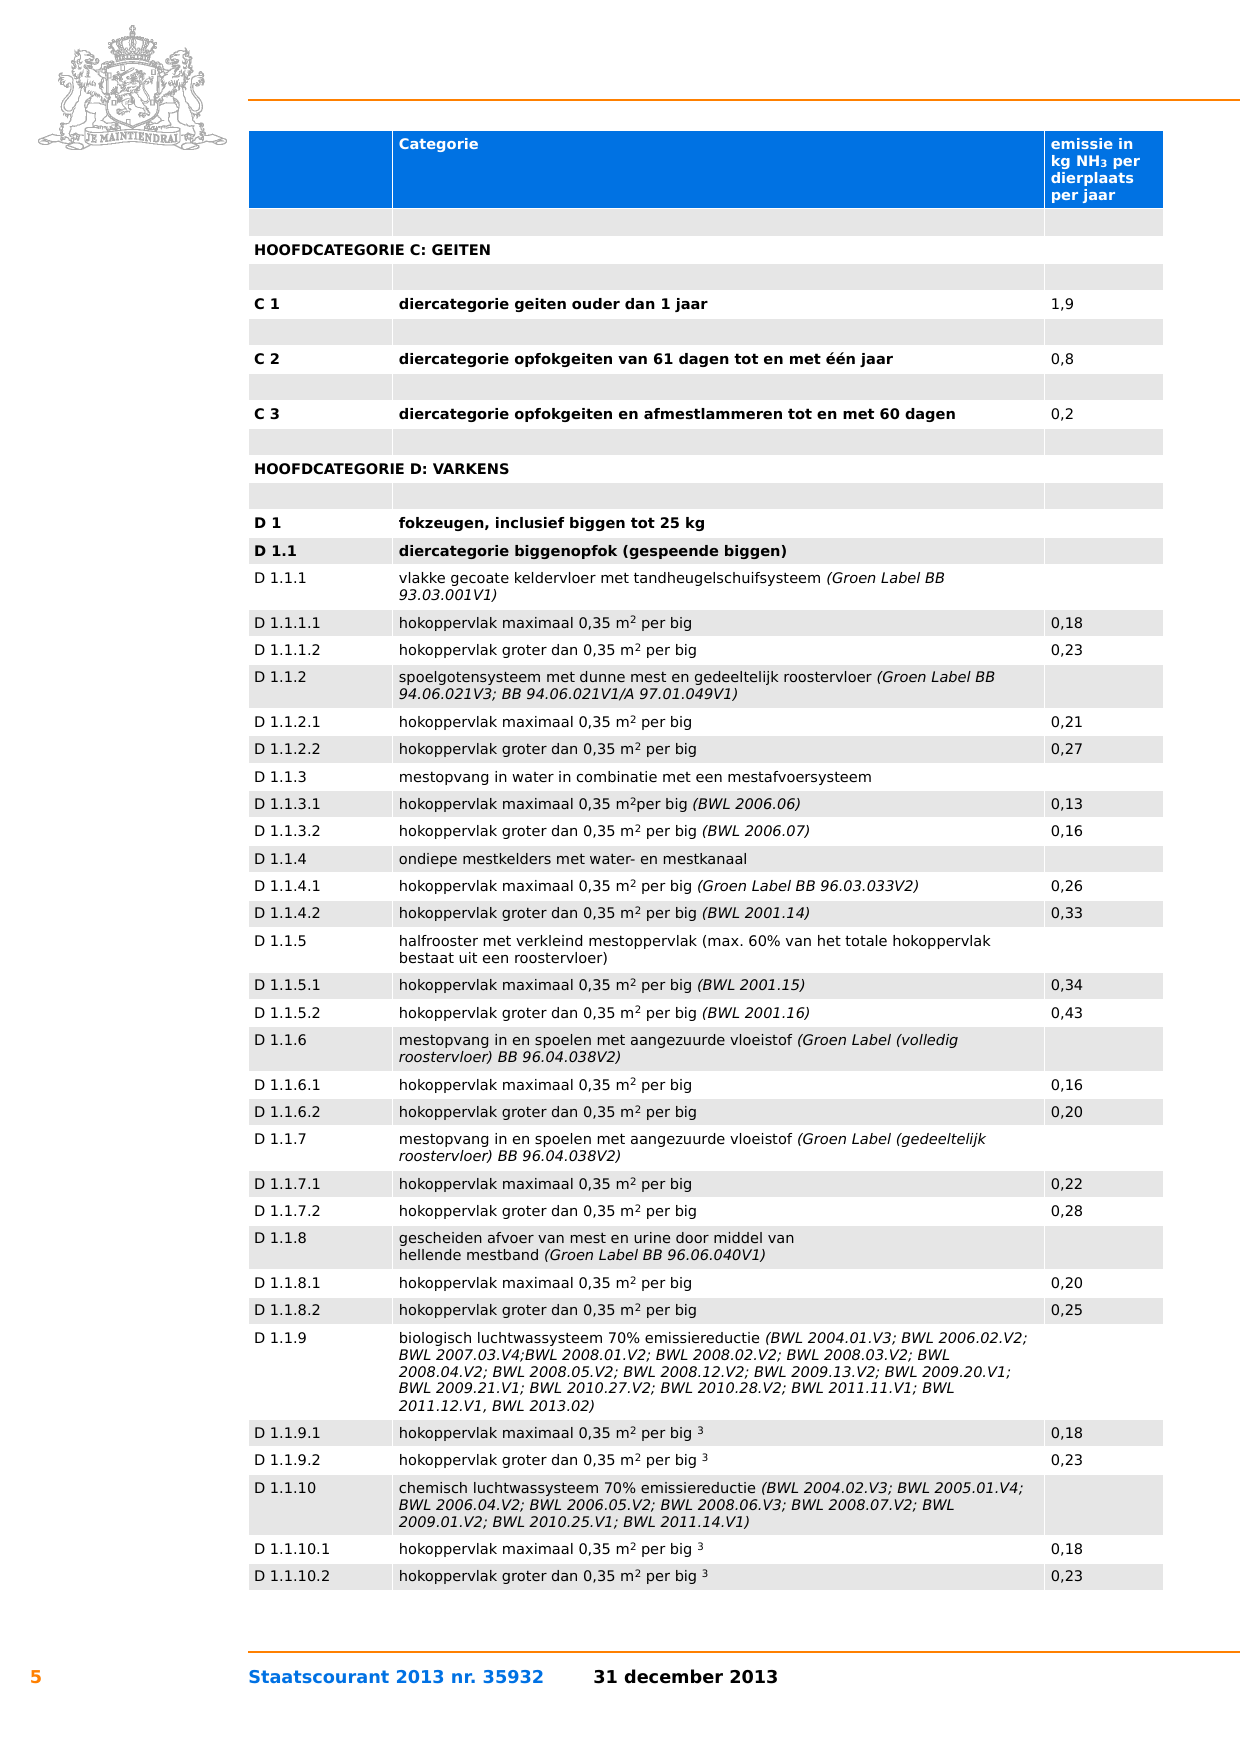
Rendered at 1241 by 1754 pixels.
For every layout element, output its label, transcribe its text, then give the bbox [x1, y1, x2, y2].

table_cell [1045, 928, 1163, 971]
table_cell [1045, 846, 1163, 872]
table_cell hokoppervlak maximaal 0,35 m2per big (BWL 2006.06) [393, 791, 1044, 817]
table_cell D 1.1.3.1 [249, 791, 392, 817]
table_cell hokoppervlak groter dan 0,35 m2 per big [393, 1298, 1044, 1324]
table_cell 0,28 [1045, 1198, 1163, 1224]
table_cell D 1 [249, 511, 392, 537]
table_cell [1045, 456, 1163, 482]
table_cell D 1.1.1.1 [249, 610, 392, 636]
table_cell hokoppervlak groter dan 0,35 m2 per big (BWL 2006.07) [393, 819, 1044, 845]
table_cell hokoppervlak maximaal 0,35 m2 per big [393, 1171, 1044, 1197]
table_cell [249, 429, 392, 455]
table_cell D 1.1.8.2 [249, 1298, 392, 1324]
table_cell [393, 209, 1044, 236]
table_cell HOOFDCATEGORIE C: GEITEN [249, 237, 1044, 263]
table_cell D 1.1.6.1 [249, 1072, 392, 1098]
table_cell hokoppervlak groter dan 0,35 m2 per big 3 [393, 1564, 1044, 1590]
table_cell D 1.1.9.1 [249, 1420, 392, 1446]
table_cell [1045, 237, 1163, 263]
table_cell D 1.1.5.2 [249, 1000, 392, 1026]
table_header emissie in kg NH3 per dierplaats per jaar [1045, 131, 1163, 208]
table_cell hokoppervlak groter dan 0,35 m2 per big [393, 1099, 1044, 1125]
table_cell D 1.1.3 [249, 764, 392, 790]
table_cell [393, 264, 1044, 290]
table_cell [1045, 538, 1163, 564]
table_cell [249, 374, 392, 400]
table_cell [1045, 1226, 1163, 1269]
table_cell diercategorie biggenopfok (gespeende biggen) [393, 538, 1044, 564]
table_cell D 1.1.5 [249, 928, 392, 971]
table_cell 0,23 [1045, 1564, 1163, 1590]
table_cell 0,27 [1045, 736, 1163, 763]
table_cell D 1.1.7.2 [249, 1198, 392, 1224]
picture [38, 25, 227, 150]
table_cell [1045, 1325, 1163, 1419]
table_cell D 1.1 [249, 538, 392, 564]
table_cell HOOFDCATEGORIE D: VARKENS [249, 456, 1044, 482]
table_cell 0,22 [1045, 1171, 1163, 1197]
table_cell 0,16 [1045, 1072, 1163, 1098]
table_cell D 1.1.4.2 [249, 901, 392, 927]
table_cell hokoppervlak groter dan 0,35 m2 per big [393, 1198, 1044, 1224]
table_cell 0,23 [1045, 637, 1163, 663]
table_cell D 1.1.10.2 [249, 1564, 392, 1590]
table_cell D 1.1.9.2 [249, 1448, 392, 1474]
table_cell D 1.1.2.2 [249, 736, 392, 763]
table_cell D 1.1.6 [249, 1027, 392, 1071]
table_cell D 1.1.10 [249, 1475, 392, 1535]
table_cell 0,33 [1045, 901, 1163, 927]
table_cell D 1.1.5.1 [249, 973, 392, 999]
table_cell 0,8 [1045, 346, 1163, 373]
table_header Categorie [393, 131, 1044, 208]
table_cell D 1.1.4 [249, 846, 392, 872]
table_cell D 1.1.2 [249, 665, 392, 708]
table_cell [1045, 565, 1163, 609]
table_cell hokoppervlak maximaal 0,35 m2 per big (BWL 2001.15) [393, 973, 1044, 999]
table_cell diercategorie opfokgeiten van 61 dagen tot en met één jaar [393, 346, 1044, 373]
table_cell 0,20 [1045, 1270, 1163, 1296]
table_cell D 1.1.7.1 [249, 1171, 392, 1197]
table_cell hokoppervlak groter dan 0,35 m2 per big 3 [393, 1448, 1044, 1474]
table_cell ondiepe mestkelders met water- en mestkanaal [393, 846, 1044, 872]
table_cell 0,16 [1045, 819, 1163, 845]
table_cell diercategorie opfokgeiten en afmestlammeren tot en met 60 dagen [393, 401, 1044, 427]
table_cell 1,9 [1045, 291, 1163, 318]
table_cell [1045, 1126, 1163, 1170]
table_cell hokoppervlak maximaal 0,35 m2 per big [393, 1270, 1044, 1296]
table_cell 0,18 [1045, 1536, 1163, 1563]
table_cell [249, 319, 392, 345]
table_cell 0,2 [1045, 401, 1163, 427]
table_cell [1045, 319, 1163, 345]
table_cell D 1.1.8 [249, 1226, 392, 1269]
table_cell D 1.1.2.1 [249, 709, 392, 735]
table_cell D 1.1.1.2 [249, 637, 392, 663]
table_cell [1045, 264, 1163, 290]
table_cell spoelgotensysteem met dunne mest en gedeeltelijk roostervloer (Groen Label BB 94.06.021V3; BB 94.06.021V1/A 97.01.049V1) [393, 665, 1044, 708]
table_cell D 1.1.9 [249, 1325, 392, 1419]
table_cell C 3 [249, 401, 392, 427]
table_cell halfrooster met verkleind mestoppervlak (max. 60% van het totale hokoppervlak bestaat uit een roostervloer) [393, 928, 1044, 971]
table_cell [1045, 374, 1163, 400]
table_cell [249, 209, 392, 236]
table_cell [1045, 209, 1163, 236]
table_cell hokoppervlak maximaal 0,35 m2 per big [393, 610, 1044, 636]
table_cell D 1.1.7 [249, 1126, 392, 1170]
table_cell [1045, 1027, 1163, 1071]
table_cell D 1.1.1 [249, 565, 392, 609]
table_cell hokoppervlak groter dan 0,35 m2 per big (BWL 2001.14) [393, 901, 1044, 927]
table_cell hokoppervlak groter dan 0,35 m2 per big [393, 736, 1044, 763]
table_cell [1045, 764, 1163, 790]
table_cell 0,34 [1045, 973, 1163, 999]
table_cell [1045, 665, 1163, 708]
table_cell [249, 483, 392, 509]
table_cell [249, 264, 392, 290]
table_header [249, 131, 392, 208]
table_cell [393, 374, 1044, 400]
table_cell [393, 429, 1044, 455]
table_cell vlakke gecoate keldervloer met tandheugelschuifsysteem (Groen Label BB 93.03.001V1) [393, 565, 1044, 609]
table_cell [1045, 1475, 1163, 1535]
table_cell C 1 [249, 291, 392, 318]
table_cell mestopvang in water in combinatie met een mestafvoersysteem [393, 764, 1044, 790]
table_cell 0,25 [1045, 1298, 1163, 1324]
table_cell D 1.1.10.1 [249, 1536, 392, 1563]
table_cell fokzeugen, inclusief biggen tot 25 kg [393, 511, 1044, 537]
table_cell D 1.1.4.1 [249, 873, 392, 900]
table_cell hokoppervlak maximaal 0,35 m2 per big (Groen Label BB 96.03.033V2) [393, 873, 1044, 900]
table_cell diercategorie geiten ouder dan 1 jaar [393, 291, 1044, 318]
table_cell [1045, 483, 1163, 509]
table_cell hokoppervlak groter dan 0,35 m2 per big [393, 637, 1044, 663]
table_cell 0,18 [1045, 610, 1163, 636]
table_cell 0,18 [1045, 1420, 1163, 1446]
table_cell mestopvang in en spoelen met aangezuurde vloeistof (Groen Label (volledig roostervloer) BB 96.04.038V2) [393, 1027, 1044, 1071]
table_cell chemisch luchtwassysteem 70% emissiereductie (BWL 2004.02.V3; BWL 2005.01.V4; BWL 2006.04.V2; BWL 2006.05.V2; BWL 2008.06.V3; BWL 2008.07.V2; BWL 2009.01.V2; BWL 2010.25.V1; BWL 2011.14.V1) [393, 1475, 1044, 1535]
table_cell biologisch luchtwassysteem 70% emissiereductie (BWL 2004.01.V3; BWL 2006.02.V2; BWL 2007.03.V4;BWL 2008.01.V2; BWL 2008.02.V2; BWL 2008.03.V2; BWL 2008.04.V2; BWL 2008.05.V2; BWL 2008.12.V2; BWL 2009.13.V2; BWL 2009.20.V1; BWL 2009.21.V1; BWL 2010.27.V2; BWL 2010.28.V2; BWL 2011.11.V1; BWL 2011.12.V1, BWL 2013.02) [393, 1325, 1044, 1419]
table_cell D 1.1.3.2 [249, 819, 392, 845]
table_cell D 1.1.6.2 [249, 1099, 392, 1125]
table_cell 0,20 [1045, 1099, 1163, 1125]
table_cell D 1.1.8.1 [249, 1270, 392, 1296]
table_cell [1045, 429, 1163, 455]
table_cell mestopvang in en spoelen met aangezuurde vloeistof (Groen Label (gedeeltelijk roostervloer) BB 96.04.038V2) [393, 1126, 1044, 1170]
table_cell 0,43 [1045, 1000, 1163, 1026]
table_cell 0,21 [1045, 709, 1163, 735]
table_cell 0,23 [1045, 1448, 1163, 1474]
table_cell gescheiden afvoer van mest en urine door middel van hellende mestband (Groen Label BB 96.06.040V1) [393, 1226, 1044, 1269]
table_cell hokoppervlak maximaal 0,35 m2 per big [393, 709, 1044, 735]
table_cell [1045, 511, 1163, 537]
table_cell 0,26 [1045, 873, 1163, 900]
table_cell hokoppervlak maximaal 0,35 m2 per big [393, 1072, 1044, 1098]
table_cell hokoppervlak maximaal 0,35 m2 per big 3 [393, 1536, 1044, 1563]
table_cell C 2 [249, 346, 392, 373]
table_cell hokoppervlak groter dan 0,35 m2 per big (BWL 2001.16) [393, 1000, 1044, 1026]
table_cell 0,13 [1045, 791, 1163, 817]
table_cell hokoppervlak maximaal 0,35 m2 per big 3 [393, 1420, 1044, 1446]
table_cell [393, 483, 1044, 509]
table_cell [393, 319, 1044, 345]
